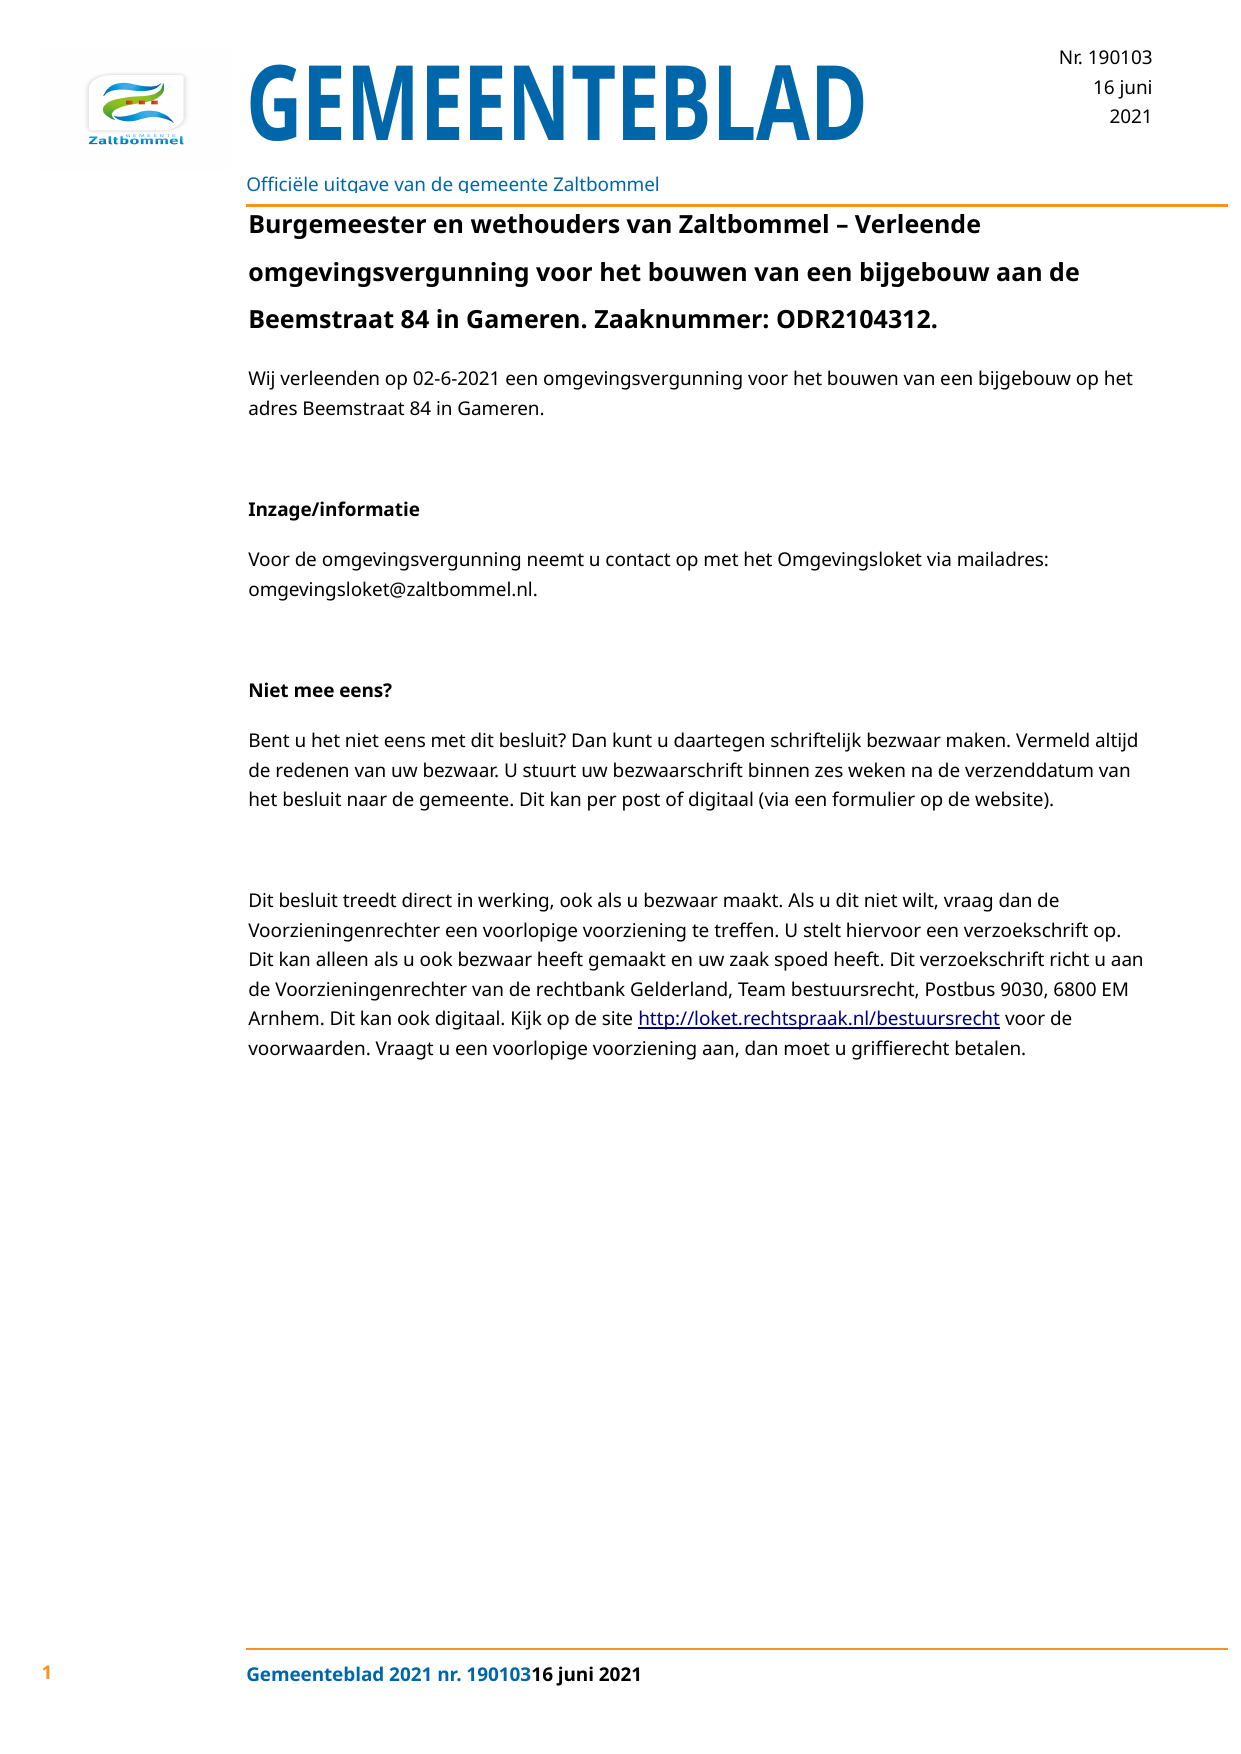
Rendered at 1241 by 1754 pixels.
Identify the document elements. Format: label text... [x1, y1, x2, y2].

text Bent u het niet eens met dit besluit? Dan kunt u daartegen schriftelijk bezwaar maken. Vermeld altijd de redenen van uw bezwaar. U stuurt uw bezwaarschrift binnen zes weken na de verzenddatum van het besluit naar de gemeente. Dit kan per post of digitaal (via een formulier op de website). [248, 727, 1152, 812]
text Niet mee eens? [248, 677, 1152, 702]
text Dit besluit treedt direct in werking, ook als u bezwaar maakt. Als u dit niet wilt, vraag dan de Voorzieningenrechter een voorlopige voorziening te treffen. U stelt hiervoor een verzoekschrift op. Dit kan alleen als u ook bezwaar heeft gemaakt en uw zaak spoed heeft. Dit verzoekschrift richt u aan de Voorzieningenrechter van de rechtbank Gelderland, Team bestuursrecht, Postbus 9030, 6800 EM Arnhem. Dit kan ook digitaal. Kijk op de site http://loket.rechtspraak.nl/bestuursrecht voor de voorwaarden. Vraagt u een voorlopige voorziening aan, dan moet u griffierecht betalen. [248, 887, 1152, 1061]
text Burgemeester en wethouders van Zaltbommel – Verleende omgevingsvergunning voor het bouwen van een bijgebouw aan de Beemstraat 84 in Gameren. Zaaknummer: ODR2104312. [248, 207, 1152, 336]
picture [41, 47, 231, 172]
text Inzage/informatie [248, 496, 1152, 522]
text Voor de omgevingsvergunning neemt u contact op met het Omgevingsloket via mailadres: omgevingsloket@zaltbommel.nl. [248, 546, 1152, 602]
text Wij verleenden op 02-6-2021 een omgevingsvergunning voor het bouwen van een bijgebouw op het adres Beemstraat 84 in Gameren. [248, 366, 1152, 421]
